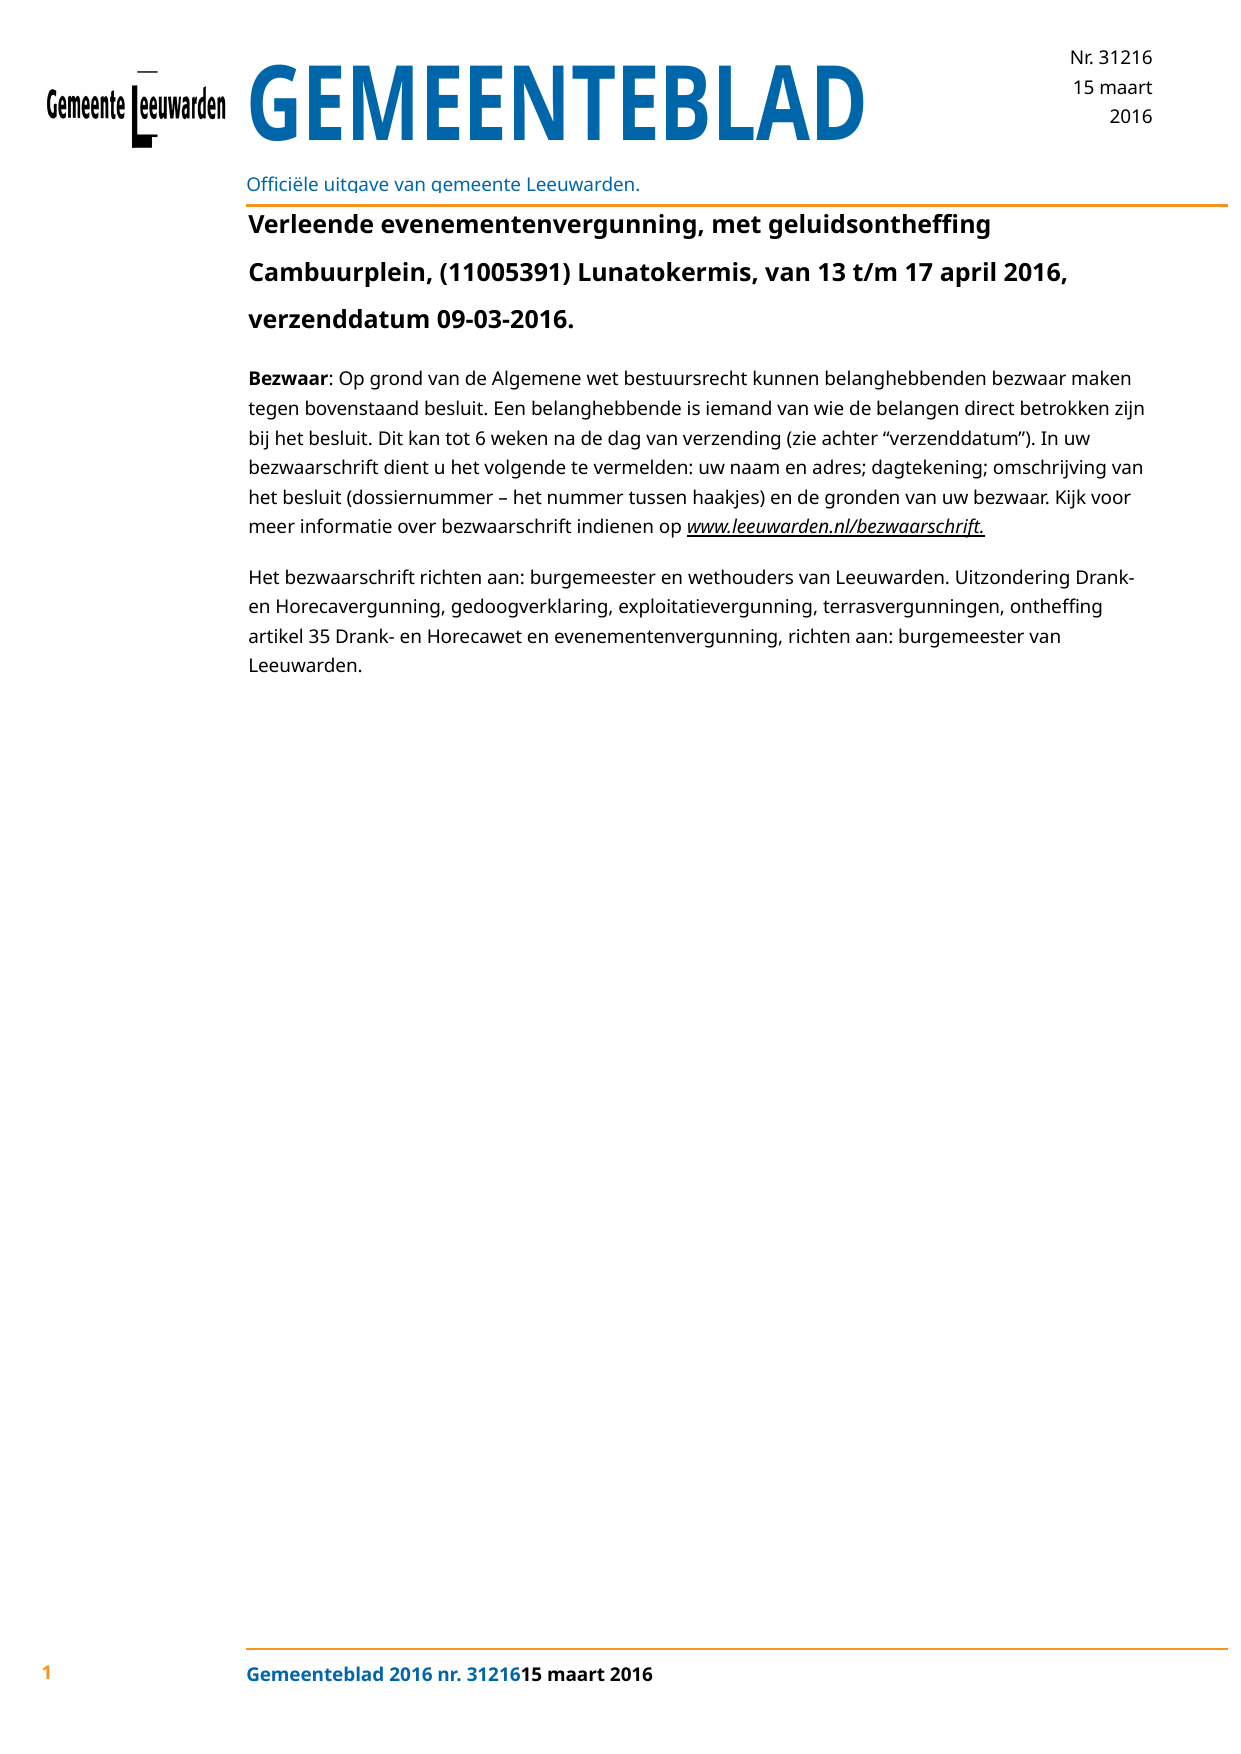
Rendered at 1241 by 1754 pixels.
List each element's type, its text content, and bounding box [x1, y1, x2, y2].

text Het bezwaarschrift richten aan: burgemeester en wethouders van Leeuwarden. Uitzondering Drank- en Horecavergunning, gedoogverklaring, exploitatievergunning, terrasvergunningen, ontheffing artikel 35 Drank- en Horecawet en evenementenvergunning, richten aan: burgemeester van Leeuwarden. [248, 564, 1152, 678]
text Bezwaar: Op grond van de Algemene wet bestuursrecht kunnen belanghebbenden bezwaar maken tegen bovenstaand besluit. Een belanghebbende is iemand van wie de belangen direct betrokken zijn bij het besluit. Dit kan tot 6 weken na de dag van verzending (zie achter “verzenddatum”). In uw bezwaarschrift dient u het volgende te vermelden: uw naam en adres; dagtekening; omschrijving van het besluit (dossiernummer – het nummer tussen haakjes) en de gronden van uw bezwaar. Kijk voor meer informatie over bezwaarschrift indienen op www.leeuwarden.nl/bezwaarschrift. [248, 366, 1152, 539]
text Verleende evenementenvergunning, met geluidsontheffing Cambuurplein, (11005391) Lunatokermis, van 13 t/m 17 april 2016, verzenddatum 09-03-2016. [248, 207, 1152, 336]
picture [41, 47, 231, 172]
